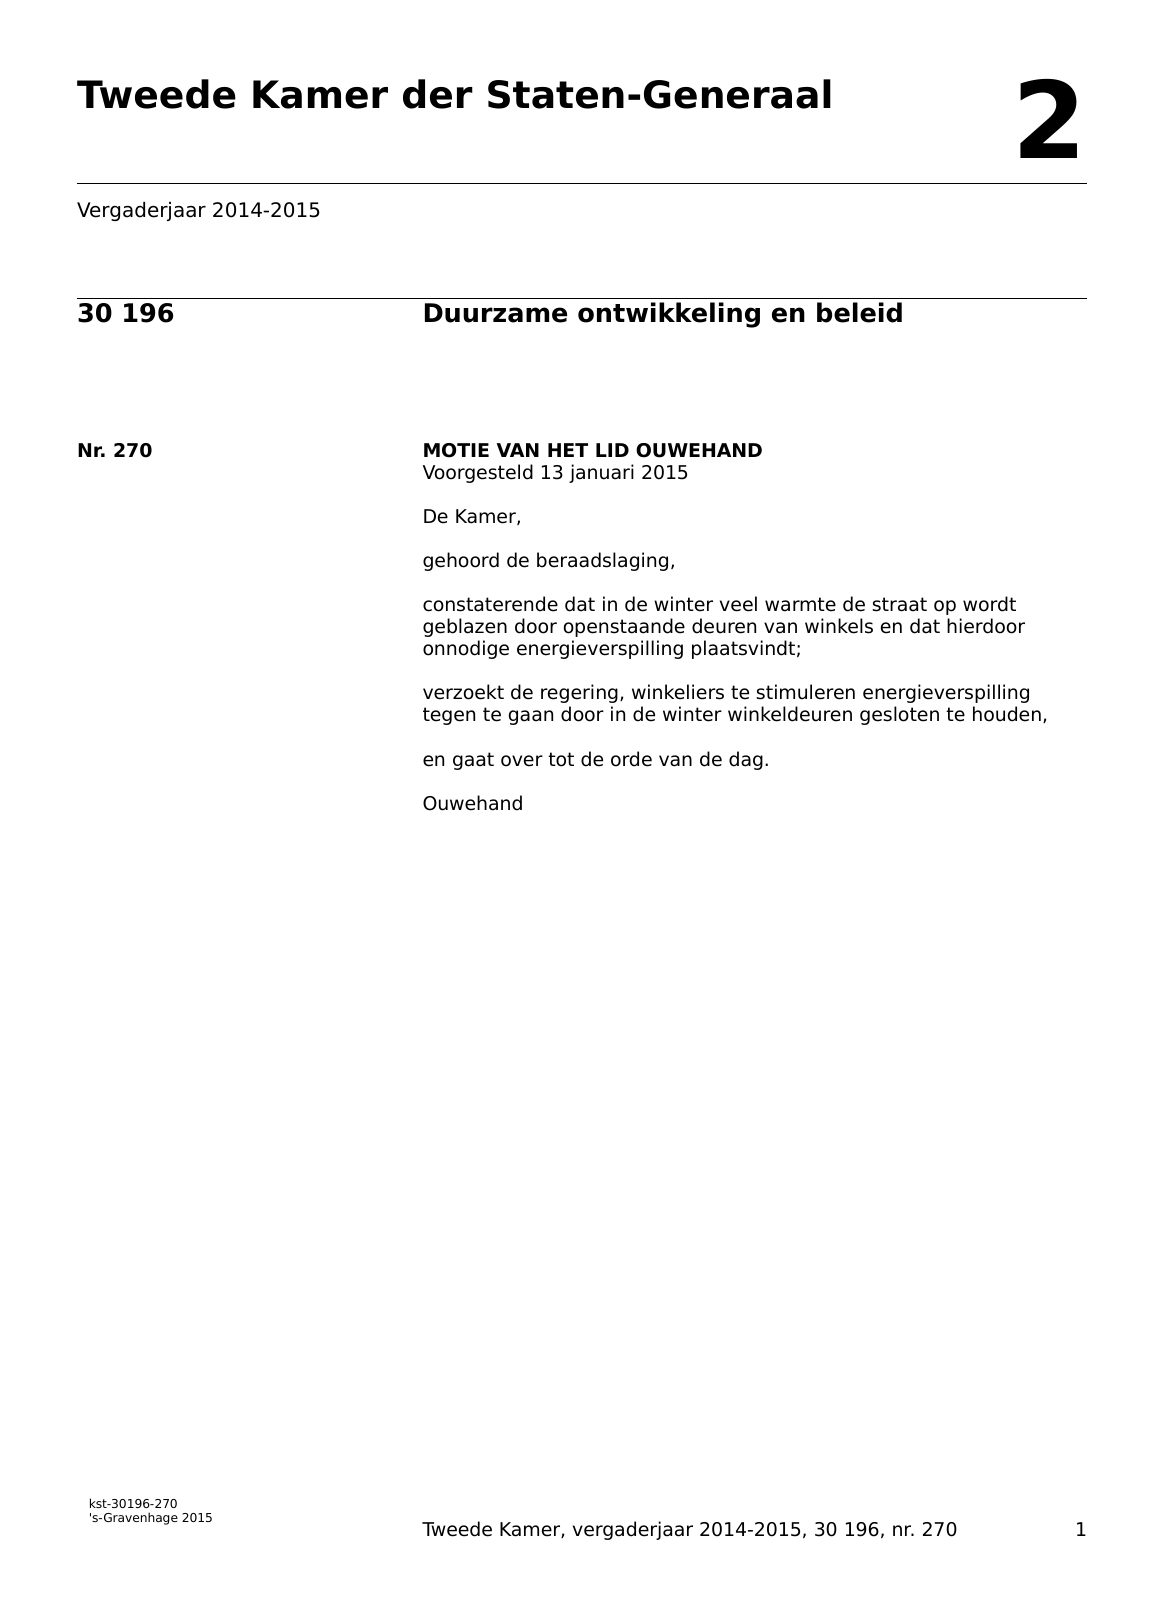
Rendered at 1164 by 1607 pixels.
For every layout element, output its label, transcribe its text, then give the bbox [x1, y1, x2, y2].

text constaterende dat in de winter veel warmte de straat op wordt geblazen door openstaande deuren van winkels en dat hierdoor onnodige energieverspilling plaatsvindt; [422, 594, 1087, 660]
subtitle 30 196 Duurzame ontwikkeling en beleid [77, 299, 1087, 329]
subtitle Nr. 270 MOTIE VAN HET LID OUWEHAND [77, 440, 1087, 462]
text De Kamer, [422, 506, 1087, 528]
table_header 2 [886, 59, 1087, 183]
text verzoekt de regering, winkeliers te stimuleren energieverspilling tegen te gaan door in de winter winkeldeuren gesloten te houden, [422, 682, 1087, 726]
text gehoord de beraadslaging, [422, 550, 1087, 572]
table_header Tweede Kamer der Staten-Generaal [77, 59, 886, 183]
text en gaat over tot de orde van de dag. [422, 748, 1087, 770]
text Voorgesteld 13 januari 2015 [422, 462, 1087, 484]
text 's-Gravenhage 2015 [88, 1511, 323, 1525]
text kst-30196-270 [88, 1497, 323, 1511]
text Ouwehand [422, 793, 1087, 814]
table_cell Vergaderjaar 2014-2015 [77, 184, 1087, 298]
